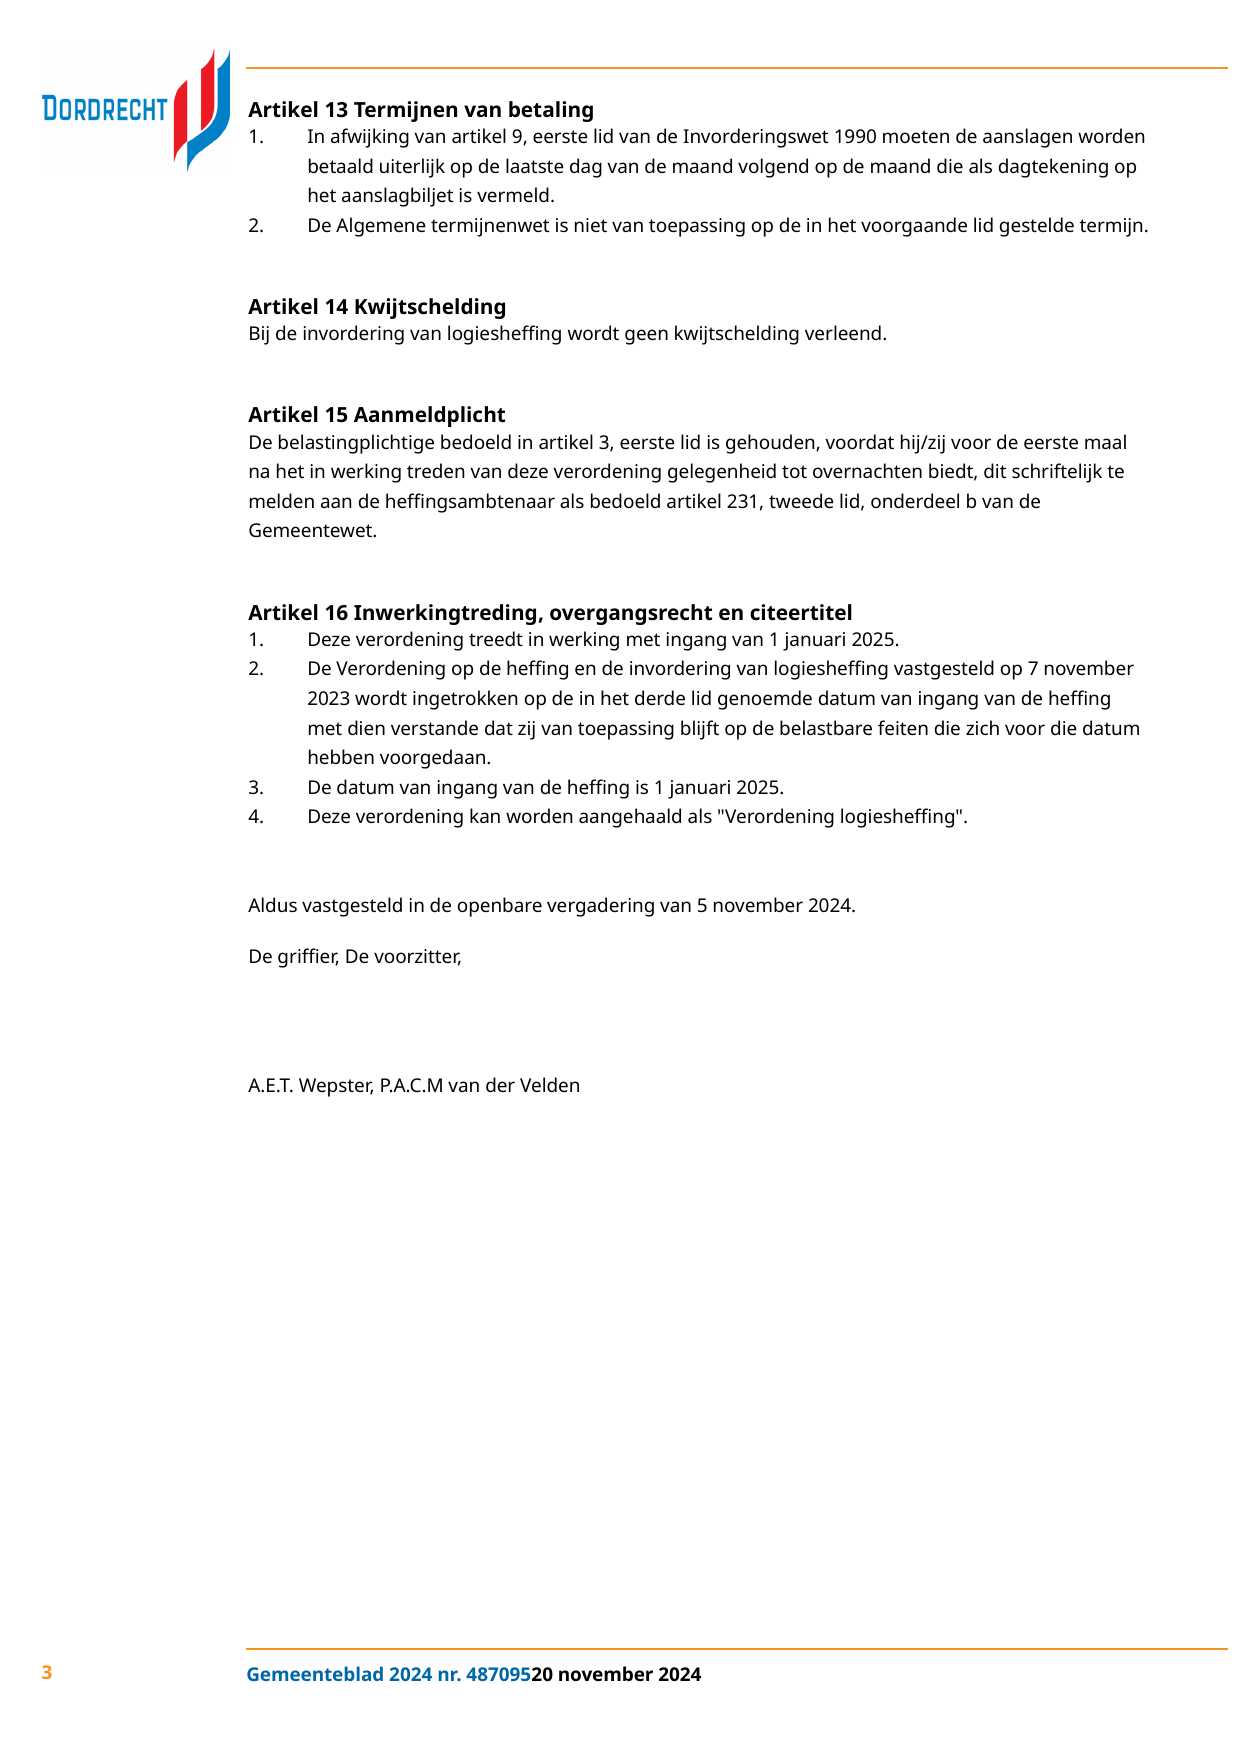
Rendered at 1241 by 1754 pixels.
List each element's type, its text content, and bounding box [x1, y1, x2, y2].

text A.E.T. Wepster, P.A.C.M van der Velden [248, 1072, 1152, 1098]
list De Verordening op de heffing en de invordering van logiesheffing vastgesteld op 7 november 2023 wordt ingetrokken op de in het derde lid genoemde datum van ingang van de heffing met dien verstande dat zij van toepassing blijft op de belastbare feiten die zich voor die datum hebben voorgedaan. [248, 656, 1152, 770]
list De datum van ingang van de heffing is 1 januari 2025. [248, 774, 1152, 800]
text Artikel 16 Inwerkingtreding, overgangsrecht en citeertitel [248, 598, 1152, 626]
list In afwijking van artikel 9, eerste lid van de Invorderingswet 1990 moeten de aanslagen worden betaald uiterlijk op de laatste dag van de maand volgend op de maand die als dagtekening op het aanslagbiljet is vermeld. [248, 123, 1152, 208]
picture [41, 47, 231, 172]
text Aldus vastgesteld in de openbare vergadering van 5 november 2024. [248, 892, 1152, 918]
text Artikel 14 Kwijtschelding [248, 292, 1152, 320]
list De Algemene termijnenwet is niet van toepassing op de in het voorgaande lid gestelde termijn. [248, 212, 1152, 238]
text Artikel 13 Termijnen van betaling [248, 95, 1152, 123]
list Deze verordening treedt in werking met ingang van 1 januari 2025. [248, 626, 1152, 652]
text Bij de invordering van logiesheffing wordt geen kwijtschelding verleend. [248, 320, 1152, 346]
text Artikel 15 Aanmeldplicht [248, 400, 1152, 429]
text De belastingplichtige bedoeld in artikel 3, eerste lid is gehouden, voordat hij/zij voor de eerste maal na het in werking treden van deze verordening gelegenheid tot overnachten biedt, dit schriftelijk te melden aan de heffingsambtenaar als bedoeld artikel 231, tweede lid, onderdeel b van de Gemeentewet. [248, 429, 1152, 543]
text De griffier, De voorzitter, [248, 944, 1152, 969]
list Deze verordening kan worden aangehaald als "Verordening logiesheffing". [248, 803, 1152, 829]
